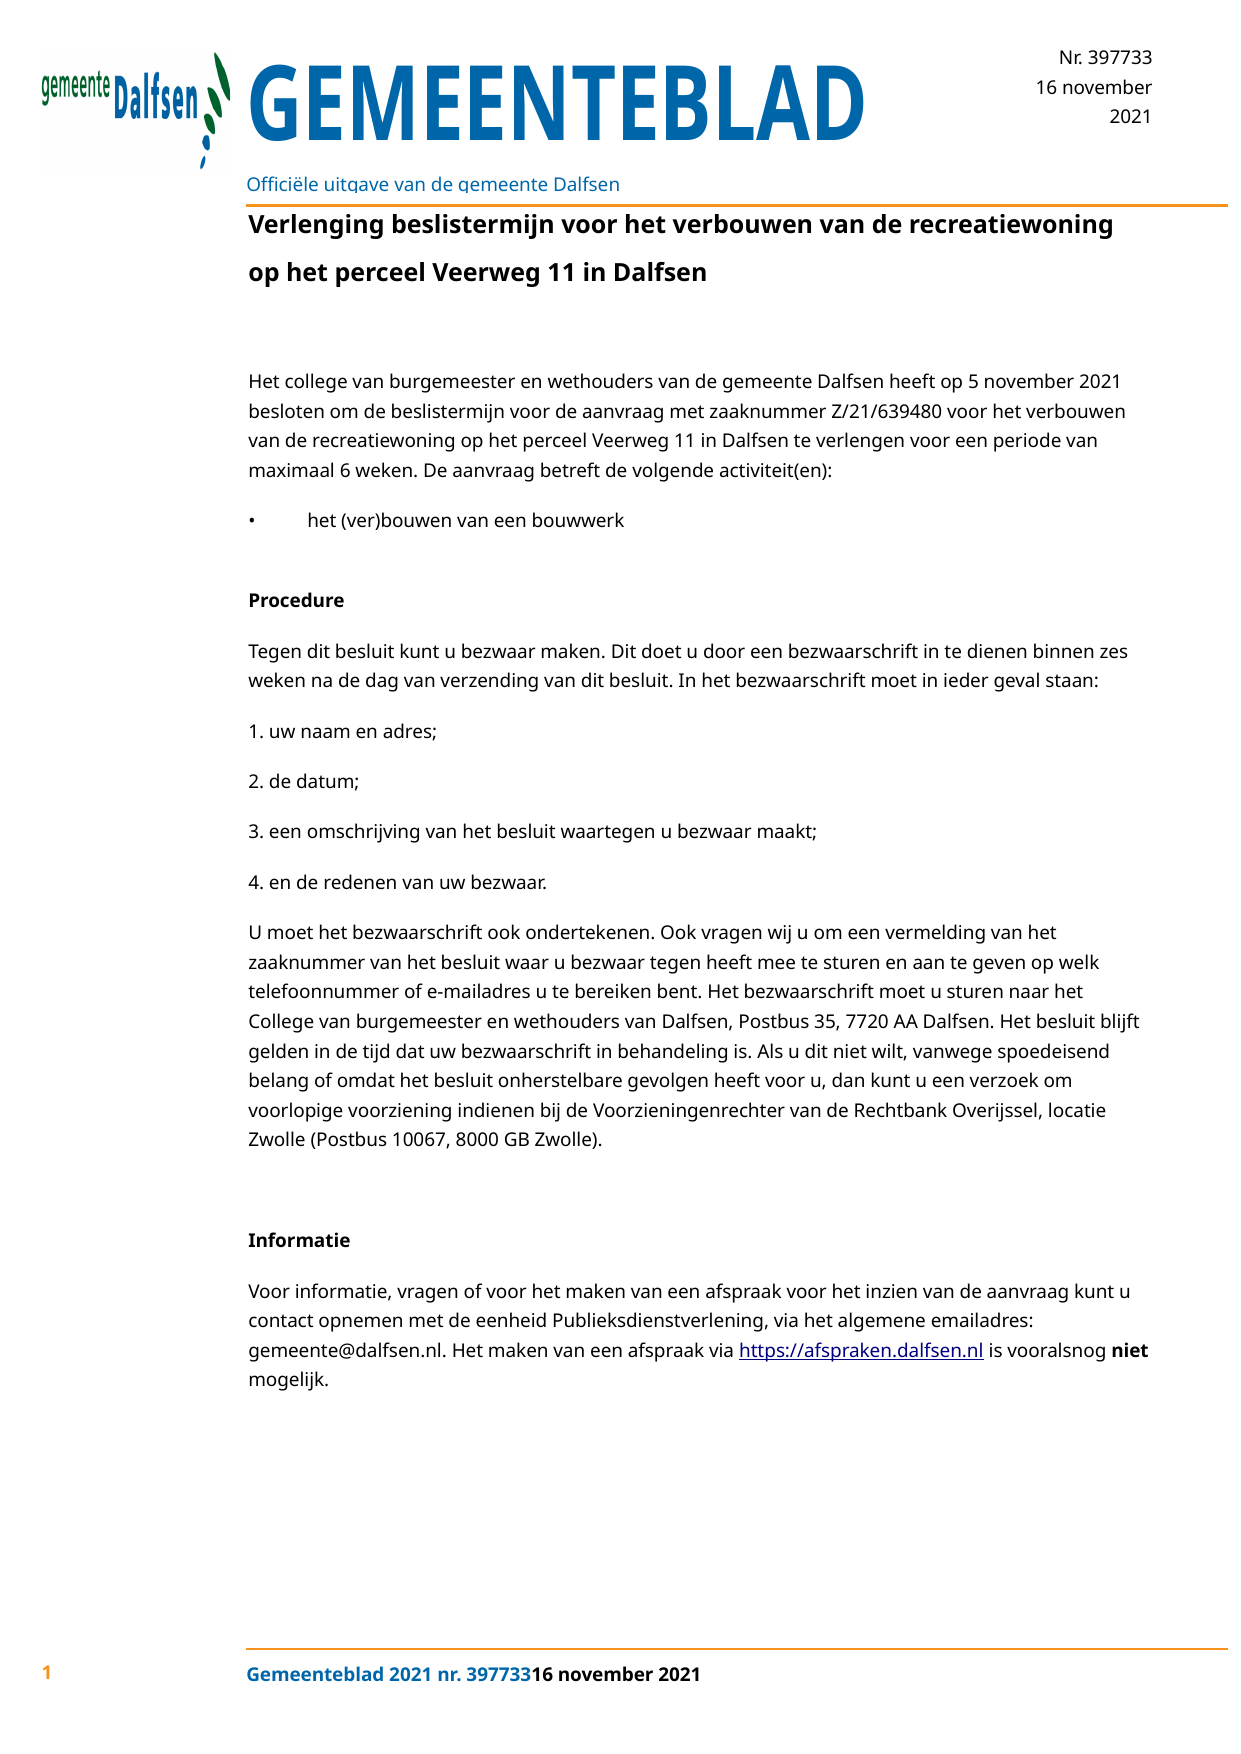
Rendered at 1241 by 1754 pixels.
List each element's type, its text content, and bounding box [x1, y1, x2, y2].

text Voor informatie, vragen of voor het maken van een afspraak voor het inzien van de aanvraag kunt u contact opnemen met de eenheid Publieksdienstverlening, via het algemene emailadres: gemeente@dalfsen.nl. Het maken van een afspraak via https://afspraken.dalfsen.nl is vooralsnog niet mogelijk. [248, 1278, 1152, 1392]
text Tegen dit besluit kunt u bezwaar maken. Dit doet u door een bezwaarschrift in te dienen binnen zes weken na de dag van verzending van dit besluit. In het bezwaarschrift moet in ieder geval staan: [248, 638, 1152, 693]
text Procedure [248, 587, 1152, 613]
text U moet het bezwaarschrift ook ondertekenen. Ook vragen wij u om een vermelding van het zaaknummer van het besluit waar u bezwaar tegen heeft mee te sturen en aan te geven op welk telefoonnummer of e-mailadres u te bereiken bent. Het bezwaarschrift moet u sturen naar het College van burgemeester en wethouders van Dalfsen, Postbus 35, 7720 AA Dalfsen. Het besluit blijft gelden in de tijd dat uw bezwaarschrift in behandeling is. Als u dit niet wilt, vanwege spoedeisend belang of omdat het besluit onherstelbare gevolgen heeft voor u, dan kunt u een verzoek om voorlopige voorziening indienen bij de Voorzieningenrechter van de Rechtbank Overijssel, locatie Zwolle (Postbus 10067, 8000 GB Zwolle). [248, 919, 1152, 1152]
list het (ver)bouwen van een bouwwerk [248, 507, 1152, 533]
text 3. een omschrijving van het besluit waartegen u bezwaar maakt; [248, 819, 1152, 844]
text Het college van burgemeester en wethouders van de gemeente Dalfsen heeft op 5 november 2021 besloten om de beslistermijn voor de aanvraag met zaaknummer Z/21/639480 voor het verbouwen van de recreatiewoning op het perceel Veerweg 11 in Dalfsen te verlengen voor een periode van maximaal 6 weken. De aanvraag betreft de volgende activiteit(en): [248, 368, 1152, 483]
text 4. en de redenen van uw bezwaar. [248, 869, 1152, 895]
text 2. de datum; [248, 768, 1152, 794]
text Informatie [248, 1227, 1152, 1253]
text Verlenging beslistermijn voor het verbouwen van de recreatiewoning op het perceel Veerweg 11 in Dalfsen [248, 207, 1152, 288]
text 1. uw naam en adres; [248, 718, 1152, 744]
picture [41, 47, 231, 172]
